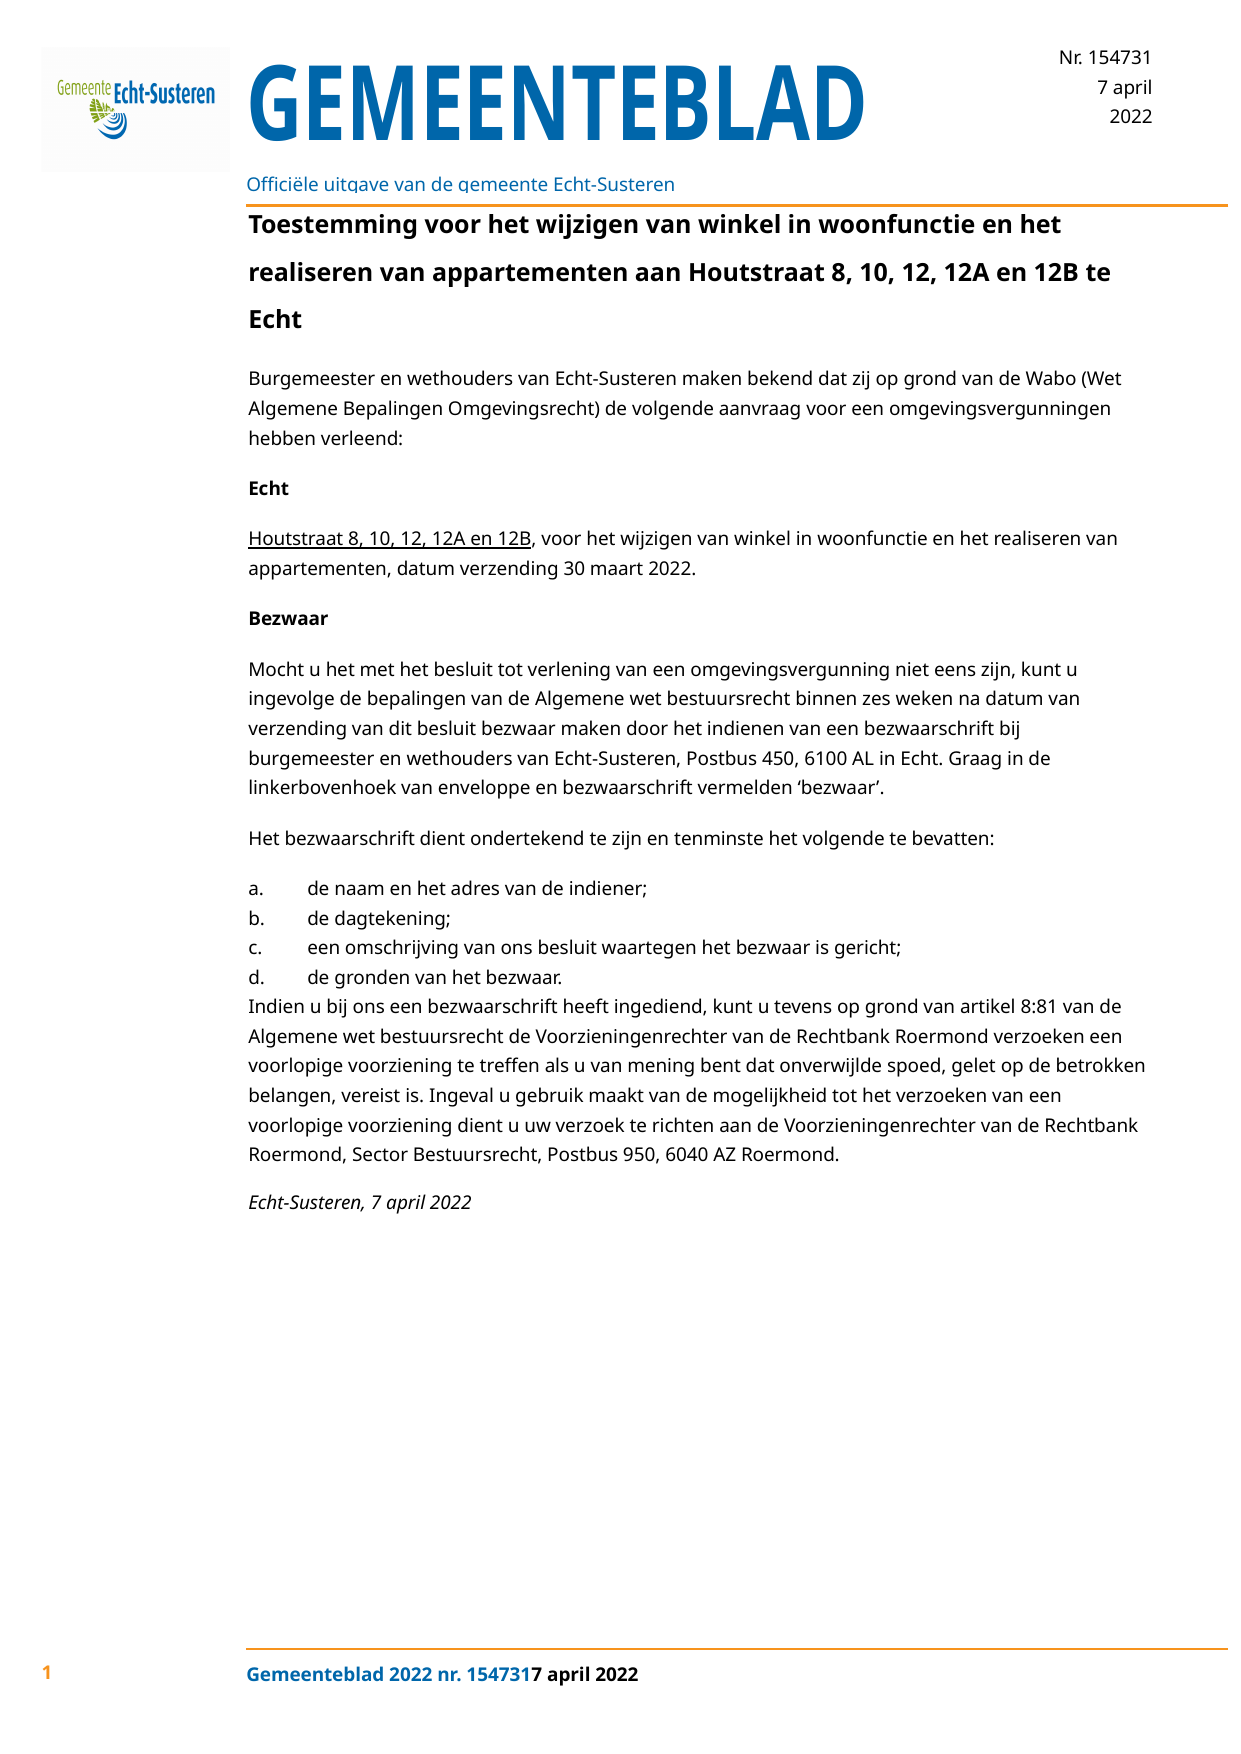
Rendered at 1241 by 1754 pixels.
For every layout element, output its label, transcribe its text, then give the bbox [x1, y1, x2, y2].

picture [41, 47, 231, 172]
text Houtstraat 8, 10, 12, 12A en 12B, voor het wijzigen van winkel in woonfunctie en het realiseren van appartementen, datum verzending 30 maart 2022. [248, 526, 1152, 581]
text Indien u bij ons een bezwaarschrift heeft ingediend, kunt u tevens op grond van artikel 8:81 van de Algemene wet bestuursrecht de Voorzieningenrechter van de Rechtbank Roermond verzoeken een voorlopige voorziening te treffen als u van mening bent dat onverwijlde spoed, gelet op de betrokken belangen, vereist is. Ingeval u gebruik maakt van de mogelijkheid tot het verzoeken van een voorlopige voorziening dient u uw verzoek te richten aan de Voorzieningenrechter van de Rechtbank Roermond, Sector Bestuursrecht, Postbus 950, 6040 AZ Roermond. [248, 993, 1152, 1167]
text Mocht u het met het besluit tot verlening van een omgevingsvergunning niet eens zijn, kunt u ingevolge de bepalingen van de Algemene wet bestuursrecht binnen zes weken na datum van verzending van dit besluit bezwaar maken door het indienen van een bezwaarschrift bij burgemeester en wethouders van Echt-Susteren, Postbus 450, 6100 AL in Echt. Graag in de linkerbovenhoek van enveloppe en bezwaarschrift vermelden ‘bezwaar’. [248, 656, 1152, 800]
list de naam en het adres van de indiener; [248, 875, 1152, 901]
text Burgemeester en wethouders van Echt-Susteren maken bekend dat zij op grond van de Wabo (Wet Algemene Bepalingen Omgevingsrecht) de volgende aanvraag voor een omgevingsvergunningen hebben verleend: [248, 366, 1152, 450]
list de gronden van het bezwaar. [248, 964, 1152, 989]
list een omschrijving van ons besluit waartegen het bezwaar is gericht; [248, 934, 1152, 960]
text Het bezwaarschrift dient ondertekend te zijn en tenminste het volgende te bevatten: [248, 825, 1152, 850]
text Echt [248, 475, 1152, 501]
text Bezwaar [248, 606, 1152, 631]
list de dagtekening; [248, 905, 1152, 930]
text Toestemming voor het wijzigen van winkel in woonfunctie en het realiseren van appartementen aan Houtstraat 8, 10, 12, 12A en 12B te Echt [248, 207, 1152, 336]
text Echt-Susteren, 7 april 2022 [248, 1189, 1152, 1215]
